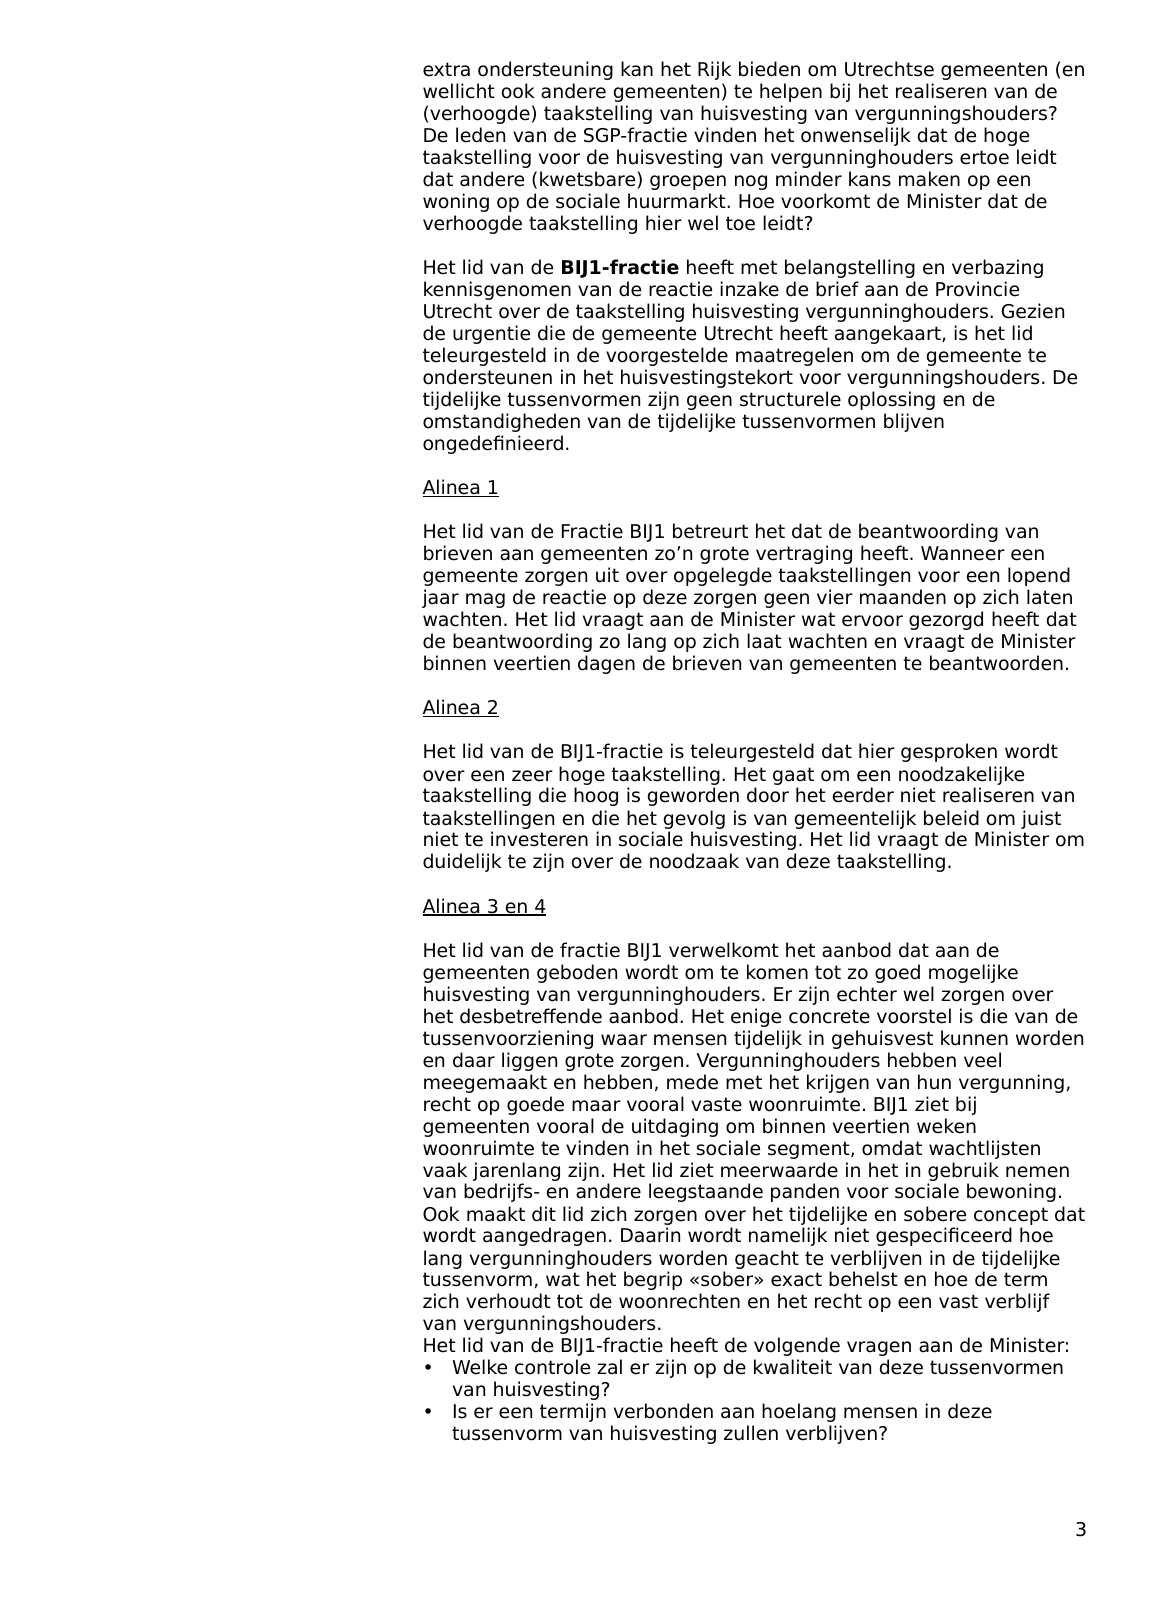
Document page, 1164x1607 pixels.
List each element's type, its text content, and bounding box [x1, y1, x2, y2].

text extra ondersteuning kan het Rijk bieden om Utrechtse gemeenten (en wellicht ook andere gemeenten) te helpen bij het realiseren van de (verhoogde) taakstelling van huisvesting van vergunningshouders? [422, 59, 1087, 125]
text • Is er een termijn verbonden aan hoelang mensen in deze tussenvorm van huisvesting zullen verblijven? [422, 1401, 1087, 1445]
text Het lid van de BIJ1-fractie heeft de volgende vragen aan de Minister: [422, 1335, 1087, 1357]
text Het lid van de Fractie BIJ1 betreurt het dat de beantwoording van brieven aan gemeenten zo’n grote vertraging heeft. Wanneer een gemeente zorgen uit over opgelegde taakstellingen voor een lopend jaar mag de reactie op deze zorgen geen vier maanden op zich laten wachten. Het lid vraagt aan de Minister wat ervoor gezorgd heeft dat de beantwoording zo lang op zich laat wachten en vraagt de Minister binnen veertien dagen de brieven van gemeenten te beantwoorden. [422, 521, 1087, 675]
subtitle Alinea 1 [422, 477, 1087, 499]
text • Welke controle zal er zijn op de kwaliteit van deze tussenvormen van huisvesting? [422, 1357, 1087, 1401]
text Het lid van de BIJ1-fractie heeft met belangstelling en verbazing kennisgenomen van de reactie inzake de brief aan de Provincie Utrecht over de taakstelling huisvesting vergunninghouders. Gezien de urgentie die de gemeente Utrecht heeft aangekaart, is het lid teleurgesteld in de voorgestelde maatregelen om de gemeente te ondersteunen in het huisvestingstekort voor vergunningshouders. De tijdelijke tussenvormen zijn geen structurele oplossing en de omstandigheden van de tijdelijke tussenvormen blijven ongedefinieerd. [422, 257, 1087, 455]
text Het lid van de fractie BIJ1 verwelkomt het aanbod dat aan de gemeenten geboden wordt om te komen tot zo goed mogelijke huisvesting van vergunninghouders. Er zijn echter wel zorgen over het desbetreffende aanbod. Het enige concrete voorstel is die van de tussenvoorziening waar mensen tijdelijk in gehuisvest kunnen worden en daar liggen grote zorgen. Vergunninghouders hebben veel meegemaakt en hebben, mede met het krijgen van hun vergunning, recht op goede maar vooral vaste woonruimte. BIJ1 ziet bij gemeenten vooral de uitdaging om binnen veertien weken woonruimte te vinden in het sociale segment, omdat wachtlijsten vaak jarenlang zijn. Het lid ziet meerwaarde in het in gebruik nemen van bedrijfs- en andere leegstaande panden voor sociale bewoning. Ook maakt dit lid zich zorgen over het tijdelijke en sobere concept dat wordt aangedragen. Daarin wordt namelijk niet gespecificeerd hoe lang vergunninghouders worden geacht te verblijven in de tijdelijke tussenvorm, wat het begrip «sober» exact behelst en hoe de term zich verhoudt tot de woonrechten en het recht op een vast verblijf van vergunningshouders. [422, 940, 1087, 1335]
subtitle Alinea 2 [422, 697, 1087, 719]
text De leden van de SGP-fractie vinden het onwenselijk dat de hoge taakstelling voor de huisvesting van vergunninghouders ertoe leidt dat andere (kwetsbare) groepen nog minder kans maken op een woning op de sociale huurmarkt. Hoe voorkomt de Minister dat de verhoogde taakstelling hier wel toe leidt? [422, 125, 1087, 235]
text Het lid van de BIJ1-fractie is teleurgesteld dat hier gesproken wordt over een zeer hoge taakstelling. Het gaat om een noodzakelijke taakstelling die hoog is geworden door het eerder niet realiseren van taakstellingen en die het gevolg is van gemeentelijk beleid om juist niet te investeren in sociale huisvesting. Het lid vraagt de Minister om duidelijk te zijn over de noodzaak van deze taakstelling. [422, 741, 1087, 873]
subtitle Alinea 3 en 4 [422, 896, 1087, 917]
